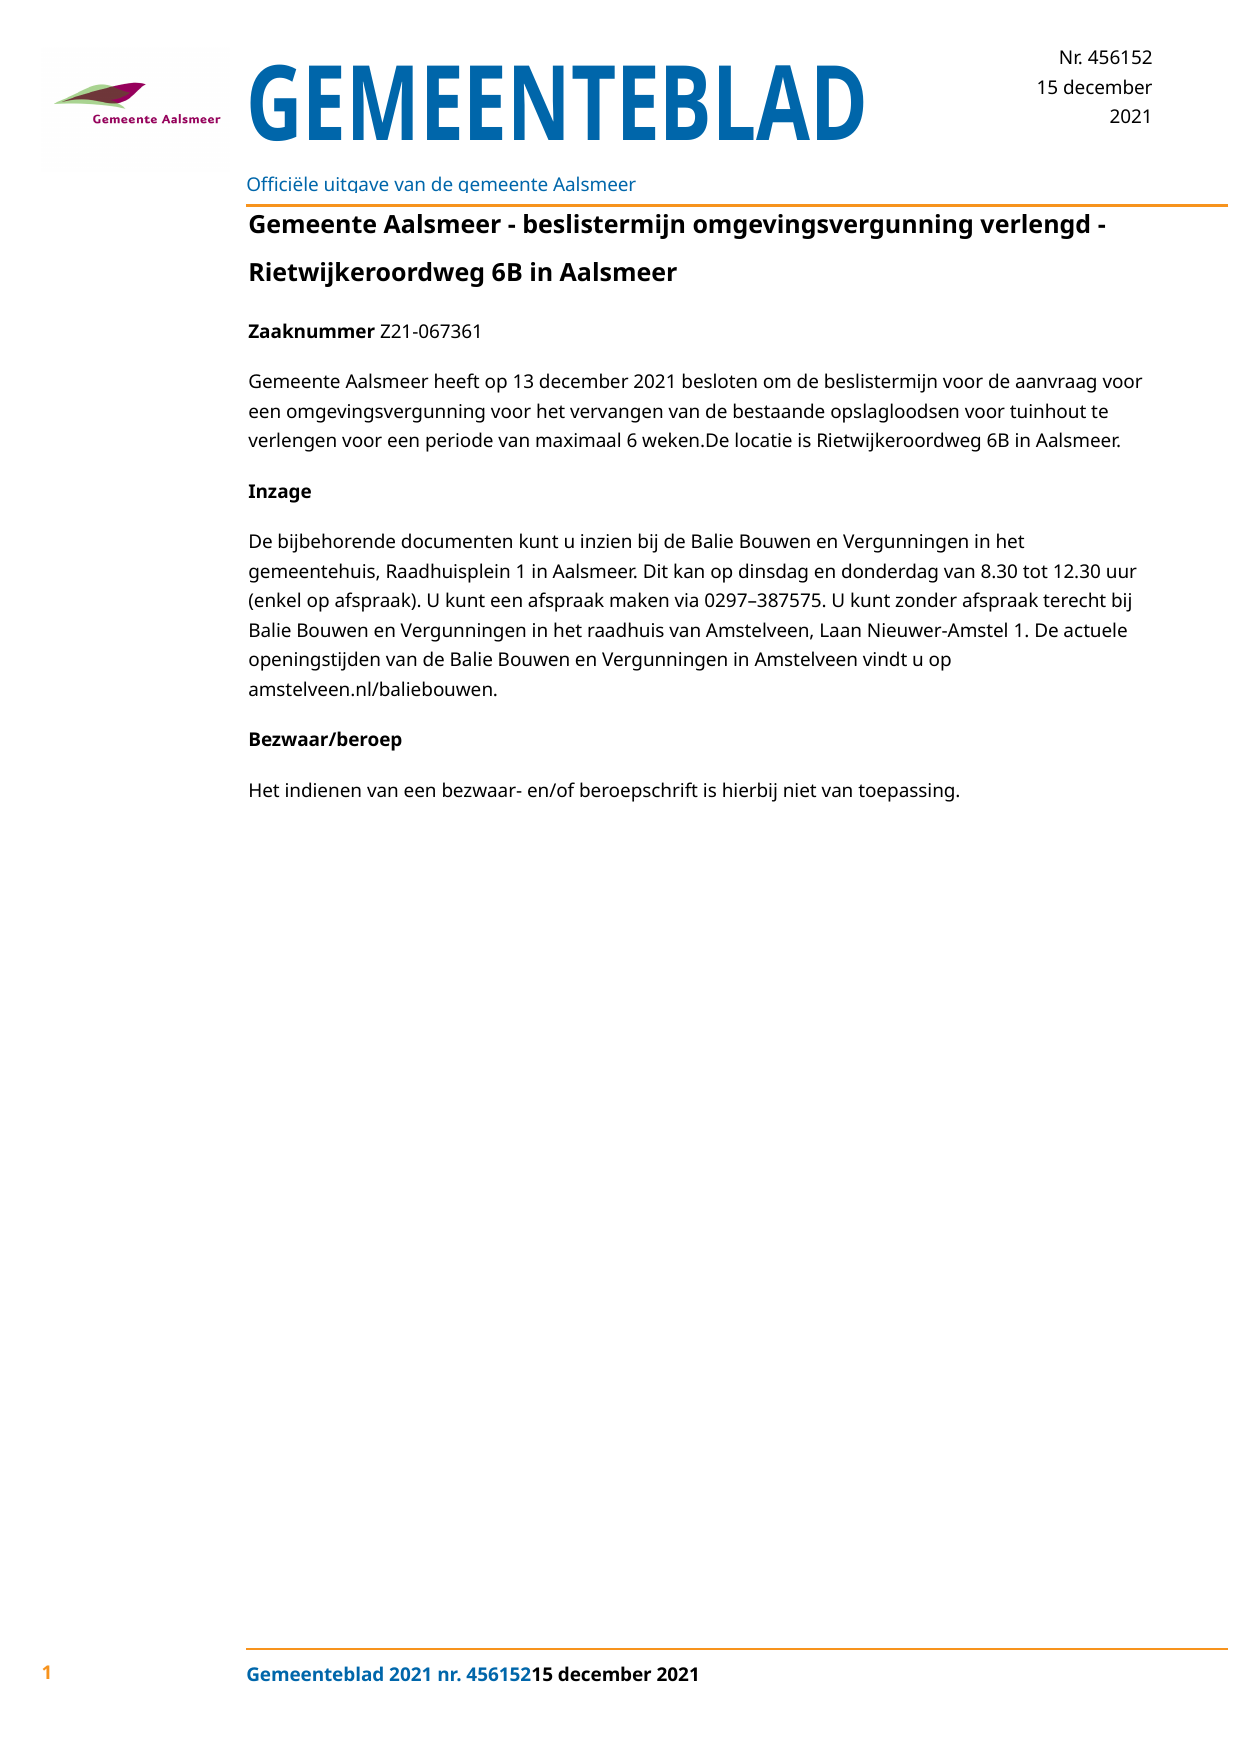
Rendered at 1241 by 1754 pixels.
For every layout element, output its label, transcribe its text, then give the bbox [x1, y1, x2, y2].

text Het indienen van een bezwaar- en/of beroepschrift is hierbij niet van toepassing. [248, 777, 1152, 803]
text De bijbehorende documenten kunt u inzien bij de Balie Bouwen en Vergunningen in het gemeentehuis, Raadhuisplein 1 in Aalsmeer. Dit kan op dinsdag en donderdag van 8.30 tot 12.30 uur (enkel op afspraak). U kunt een afspraak maken via 0297–387575. U kunt zonder afspraak terecht bij Balie Bouwen en Vergunningen in het raadhuis van Amstelveen, Laan Nieuwer-Amstel 1. De actuele openingstijden van de Balie Bouwen en Vergunningen in Amstelveen vindt u op amstelveen.nl/baliebouwen. [248, 528, 1152, 702]
picture [41, 47, 231, 172]
text Gemeente Aalsmeer heeft op 13 december 2021 besloten om de beslistermijn voor de aanvraag voor een omgevingsvergunning voor het vervangen van de bestaande opslagloodsen voor tuinhout te verlengen voor een periode van maximaal 6 weken.De locatie is Rietwijkeroordweg 6B in Aalsmeer. [248, 368, 1152, 453]
text Zaaknummer Z21-067361 [248, 318, 1152, 344]
text Bezwaar/beroep [248, 727, 1152, 752]
text Inzage [248, 478, 1152, 504]
text Gemeente Aalsmeer - beslistermijn omgevingsvergunning verlengd - Rietwijkeroordweg 6B in Aalsmeer [248, 207, 1152, 288]
